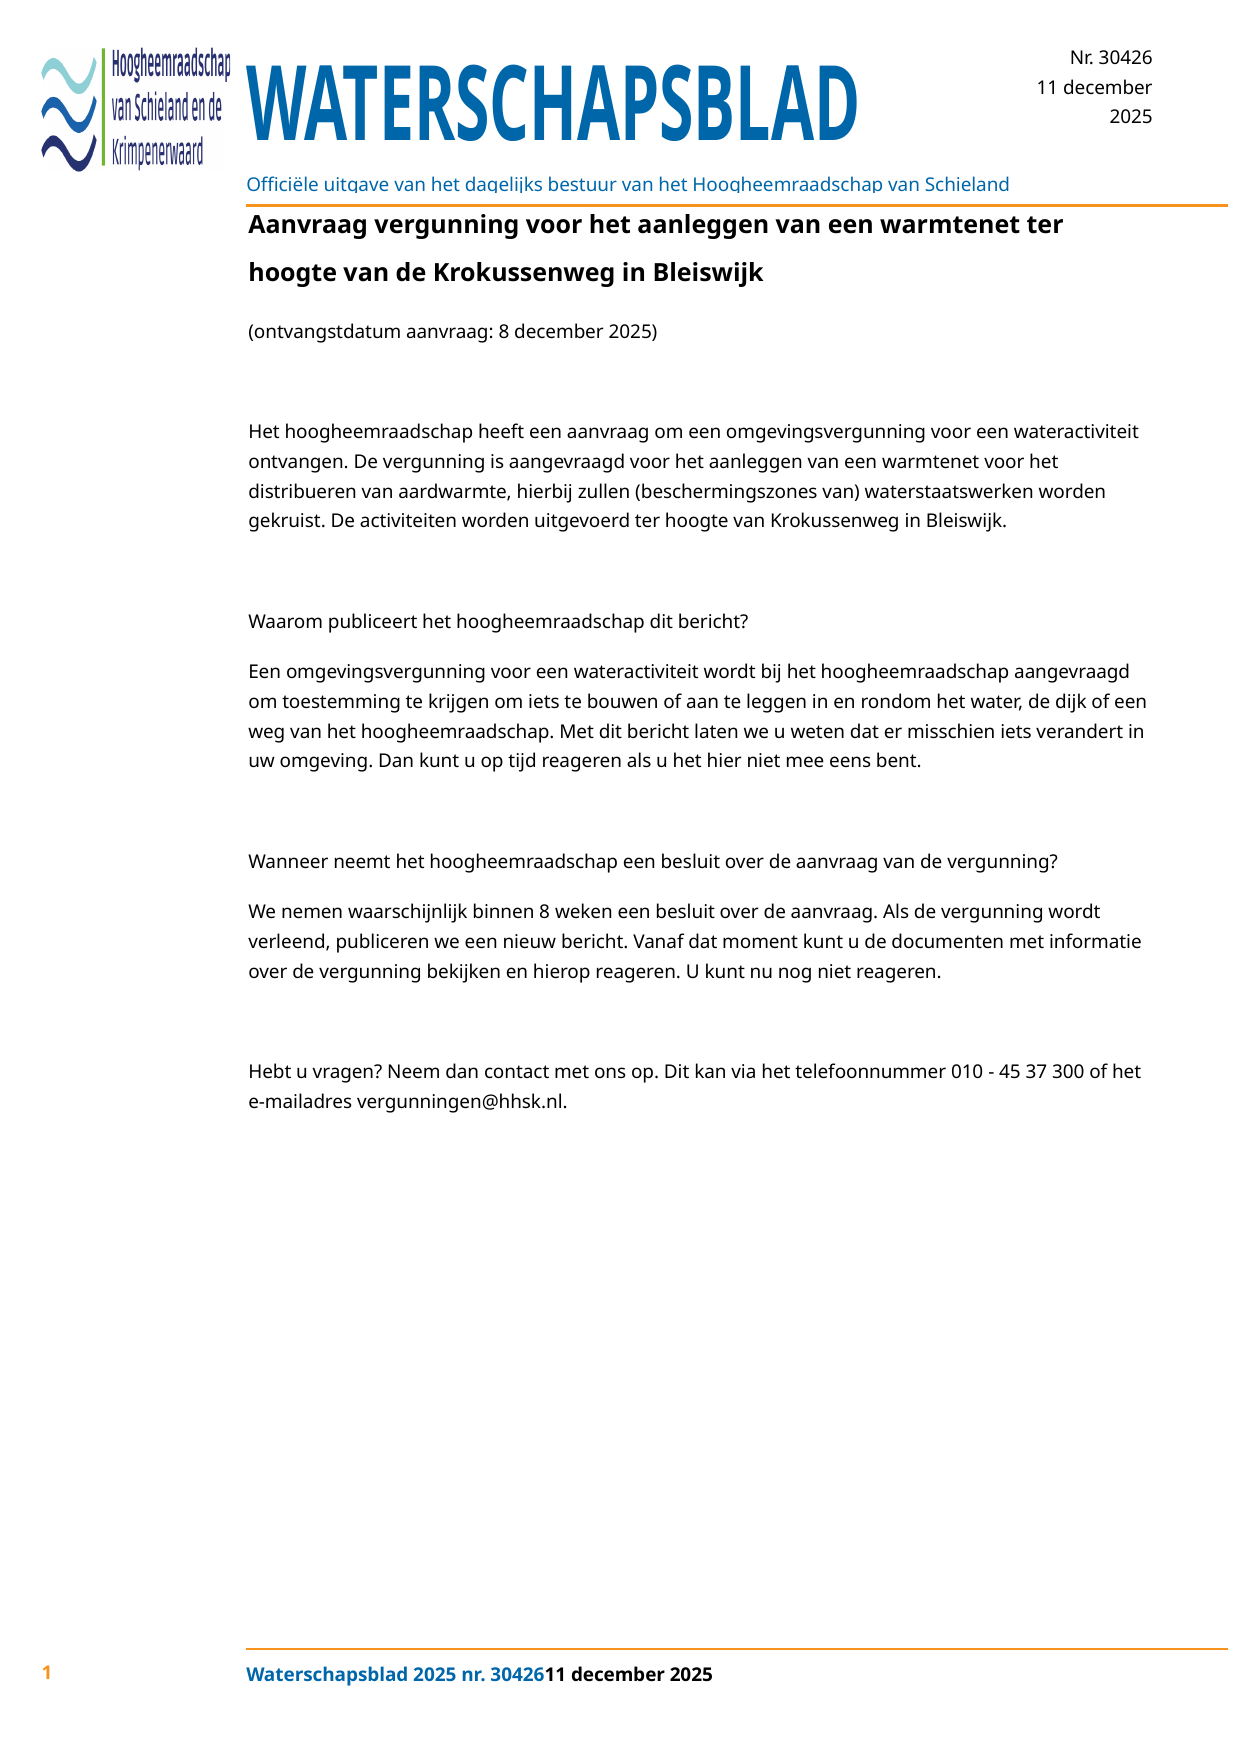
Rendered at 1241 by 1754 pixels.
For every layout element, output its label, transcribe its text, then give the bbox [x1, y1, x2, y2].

text Het hoogheemraadschap heeft een aanvraag om een omgevingsvergunning voor een wateractiviteit ontvangen. De vergunning is aangevraagd voor het aanleggen van een warmtenet voor het distribueren van aardwarmte, hierbij zullen (beschermingszones van) waterstaatswerken worden gekruist. De activiteiten worden uitgevoerd ter hoogte van Krokussenweg in Bleiswijk. [248, 419, 1152, 533]
text (ontvangstdatum aanvraag: 8 december 2025) [248, 318, 1152, 344]
text Hebt u vragen? Neem dan contact met ons op. Dit kan via het telefoonnummer 010 - 45 37 300 of het e-mailadres vergunningen@hhsk.nl. [248, 1059, 1152, 1114]
text Aanvraag vergunning voor het aanleggen van een warmtenet ter hoogte van de Krokussenweg in Bleiswijk [248, 207, 1152, 288]
text Een omgevingsvergunning voor een wateractiviteit wordt bij het hoogheemraadschap aangevraagd om toestemming te krijgen om iets te bouwen of aan te leggen in en rondom het water, de dijk of een weg van het hoogheemraadschap. Met dit bericht laten we u weten dat er misschien iets verandert in uw omgeving. Dan kunt u op tijd reageren als u het hier niet mee eens bent. [248, 659, 1152, 773]
text Waarom publiceert het hoogheemraadschap dit bericht? [248, 608, 1152, 634]
text We nemen waarschijnlijk binnen 8 weken een besluit over de aanvraag. Als de vergunning wordt verleend, publiceren we een nieuw bericht. Vanaf dat moment kunt u de documenten met informatie over de vergunning bekijken en hierop reageren. U kunt nu nog niet reageren. [248, 899, 1152, 984]
picture [41, 47, 231, 172]
text Wanneer neemt het hoogheemraadschap een besluit over de aanvraag van de vergunning? [248, 848, 1152, 874]
